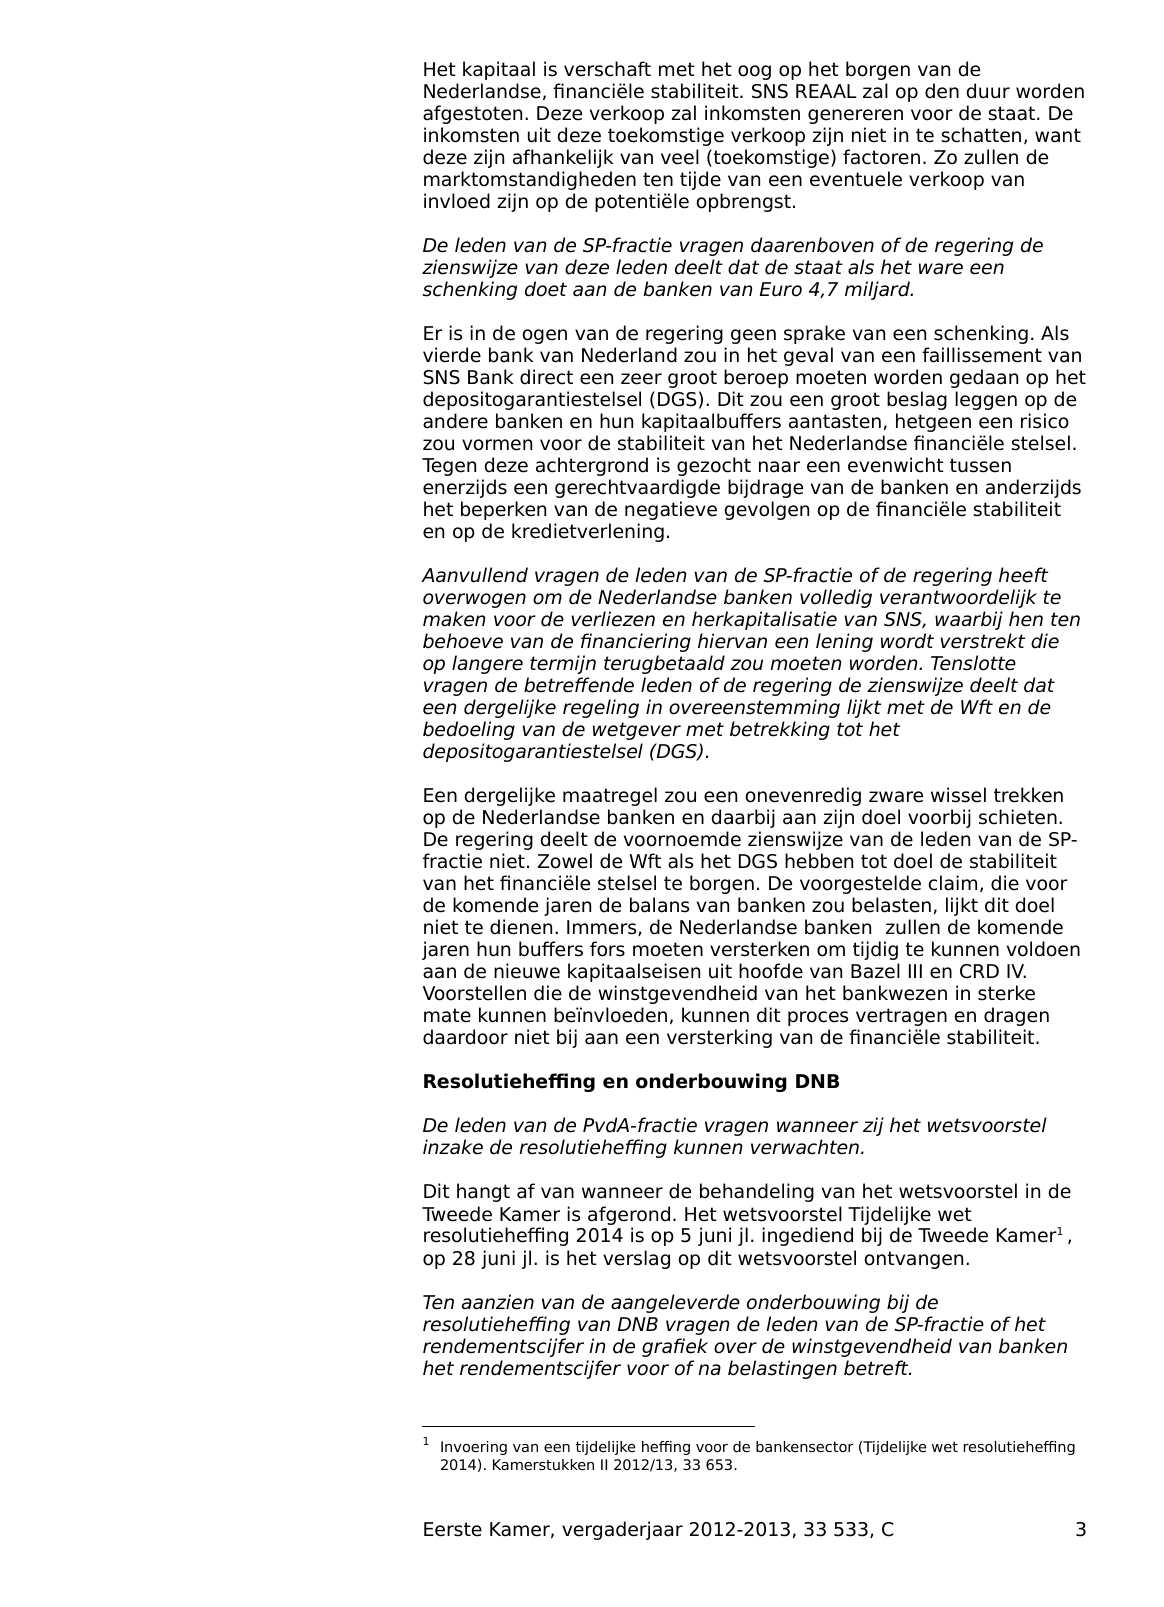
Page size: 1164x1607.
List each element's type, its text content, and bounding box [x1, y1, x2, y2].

subtitle Resolutieheffing en onderbouwing DNB [422, 1071, 1087, 1093]
text De leden van de PvdA-fractie vragen wanneer zij het wetsvoorstel inzake de resolutieheffing kunnen verwachten. [422, 1115, 1087, 1159]
text Invoering van een tijdelijke heffing voor de bankensector (Tijdelijke wet resolutieheffing 2014). Kamerstukken II 2012/13, 33 653. [422, 1435, 1087, 1474]
text Aanvullend vragen de leden van de SP-fractie of de regering heeft overwogen om de Nederlandse banken volledig verantwoordelijk te maken voor de verliezen en herkapitalisatie van SNS, waarbij hen ten behoeve van de financiering hiervan een lening wordt verstrekt die op langere termijn terugbetaald zou moeten worden. Tenslotte vragen de betreffende leden of de regering de zienswijze deelt dat een dergelijke regeling in overeenstemming lijkt met de Wft en de bedoeling van de wetgever met betrekking tot het depositogarantiestelsel (DGS). [422, 565, 1087, 763]
text Ten aanzien van de aangeleverde onderbouwing bij de resolutieheffing van DNB vragen de leden van de SP-fractie of het rendementscijfer in de grafiek over de winstgevendheid van banken het rendementscijfer voor of na belastingen betreft. [422, 1292, 1087, 1379]
text Er is in de ogen van de regering geen sprake van een schenking. Als vierde bank van Nederland zou in het geval van een faillissement van SNS Bank direct een zeer groot beroep moeten worden gedaan op het depositogarantiestelsel (DGS). Dit zou een groot beslag leggen op de andere banken en hun kapitaalbuffers aantasten, hetgeen een risico zou vormen voor de stabiliteit van het Nederlandse financiële stelsel. Tegen deze achtergrond is gezocht naar een evenwicht tussen enerzijds een gerechtvaardigde bijdrage van de banken en anderzijds het beperken van de negatieve gevolgen op de financiële stabiliteit en op de kredietverlening. [422, 323, 1087, 543]
text Het kapitaal is verschaft met het oog op het borgen van de Nederlandse, financiële stabiliteit. SNS REAAL zal op den duur worden afgestoten. Deze verkoop zal inkomsten genereren voor de staat. De inkomsten uit deze toekomstige verkoop zijn niet in te schatten, want deze zijn afhankelijk van veel (toekomstige) factoren. Zo zullen de marktomstandigheden ten tijde van een eventuele verkoop van invloed zijn op de potentiële opbrengst. [422, 59, 1087, 213]
text Een dergelijke maatregel zou een onevenredig zware wissel trekken op de Nederlandse banken en daarbij aan zijn doel voorbij schieten. De regering deelt de voornoemde zienswijze van de leden van de SP-fractie niet. Zowel de Wft als het DGS hebben tot doel de stabiliteit van het financiële stelsel te borgen. De voorgestelde claim, die voor de komende jaren de balans van banken zou belasten, lijkt dit doel niet te dienen. Immers, de Nederlandse banken zullen de komende jaren hun buffers fors moeten versterken om tijdig te kunnen voldoen aan de nieuwe kapitaalseisen uit hoofde van Bazel III en CRD IV. Voorstellen die de winstgevendheid van het bankwezen in sterke mate kunnen beïnvloeden, kunnen dit proces vertragen en dragen daardoor niet bij aan een versterking van de financiële stabiliteit. [422, 785, 1087, 1049]
text Dit hangt af van wanneer de behandeling van het wetsvoorstel in de Tweede Kamer is afgerond. Het wetsvoorstel Tijdelijke wet resolutieheffing 2014 is op 5 juni jl. ingediend bij de Tweede Kamer, op 28 juni jl. is het verslag op dit wetsvoorstel ontvangen. [422, 1181, 1087, 1269]
text De leden van de SP-fractie vragen daarenboven of de regering de zienswijze van deze leden deelt dat de staat als het ware een schenking doet aan de banken van Euro 4,7 miljard. [422, 235, 1087, 301]
